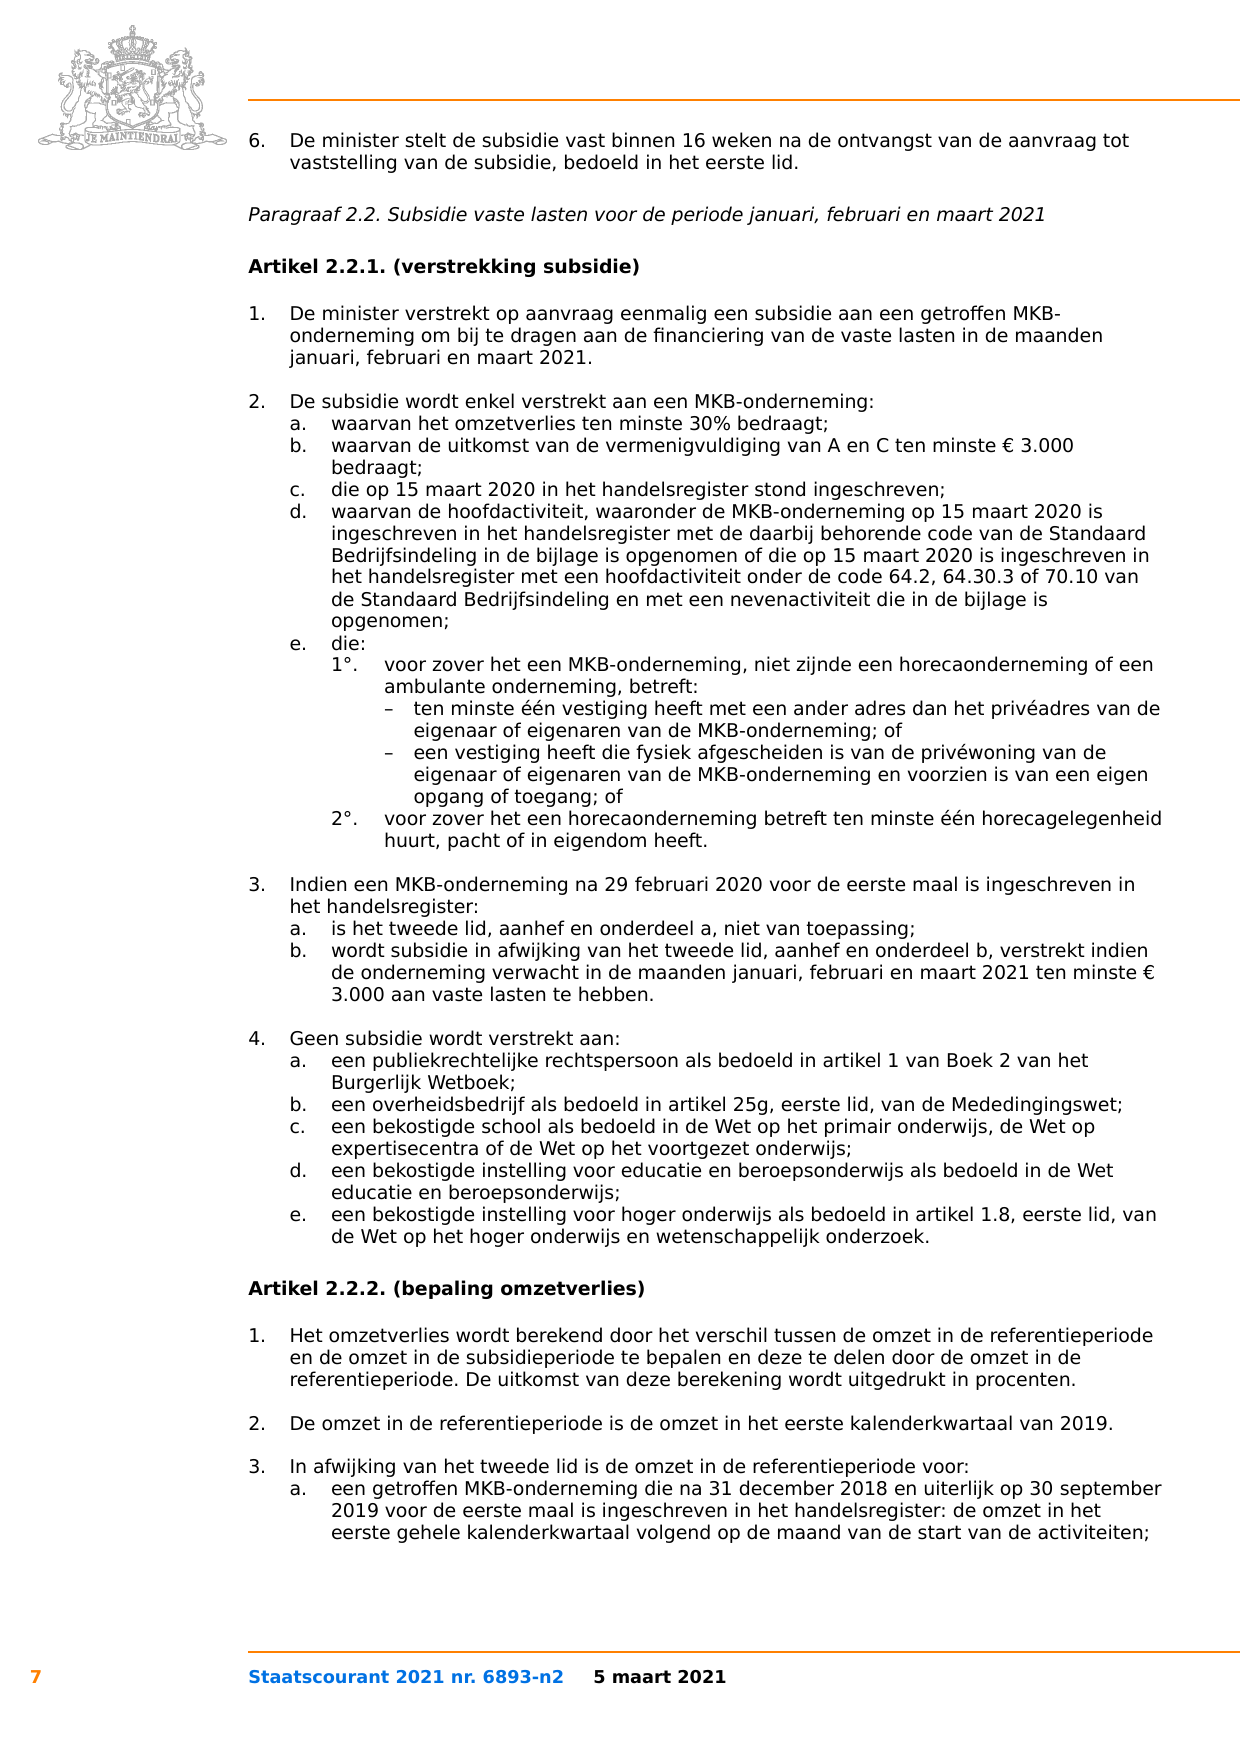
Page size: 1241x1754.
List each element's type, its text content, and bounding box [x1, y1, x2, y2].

text 1. De minister verstrekt op aanvraag eenmalig een subsidie aan een getroffen MKB-onderneming om bij te dragen aan de financiering van de vaste lasten in de maanden januari, februari en maart 2021. [248, 303, 1163, 369]
text d. waarvan de hoofdactiviteit, waaronder de MKB-onderneming op 15 maart 2020 is ingeschreven in het handelsregister met de daarbij behorende code van de Standaard Bedrijfsindeling in de bijlage is opgenomen of die op 15 maart 2020 is ingeschreven in het handelsregister met een hoofdactiviteit onder de code 64.2, 64.30.3 of 70.10 van de Standaard Bedrijfsindeling en met een nevenactiviteit die in de bijlage is opgenomen; [289, 501, 1163, 632]
text b. waarvan de uitkomst van de vermenigvuldiging van A en C ten minste € 3.000 bedraagt; [289, 434, 1163, 478]
text 2°. voor zover het een horecaonderneming betreft ten minste één horecagelegenheid huurt, pacht of in eigendom heeft. [331, 808, 1163, 852]
text a. een publiekrechtelijke rechtspersoon als bedoeld in artikel 1 van Boek 2 van het Burgerlijk Wetboek; [289, 1050, 1163, 1094]
text 1. Het omzetverlies wordt berekend door het verschil tussen de omzet in de referentieperiode en de omzet in de subsidieperiode te bepalen en deze te delen door de omzet in de referentieperiode. De uitkomst van deze berekening wordt uitgedrukt in procenten. [248, 1324, 1163, 1391]
text 3. In afwijking van het tweede lid is de omzet in de referentieperiode voor: [248, 1456, 1163, 1478]
subtitle Artikel 2.2.1. (verstrekking subsidie) [248, 256, 1163, 278]
subtitle Paragraaf 2.2. Subsidie vaste lasten voor de periode januari, februari en maart 2021 [248, 204, 1163, 226]
subtitle Artikel 2.2.2. (bepaling omzetverlies) [248, 1278, 1163, 1299]
text a. een getroffen MKB-onderneming die na 31 december 2018 en uiterlijk op 30 september 2019 voor de eerste maal is ingeschreven in het handelsregister: de omzet in het eerste gehele kalenderkwartaal volgend op de maand van de start van de activiteiten; [289, 1478, 1163, 1544]
text a. waarvan het omzetverlies ten minste 30% bedraagt; [289, 413, 1163, 434]
picture [38, 25, 227, 150]
text 6. De minister stelt de subsidie vast binnen 16 weken na de ontvangst van de aanvraag tot vaststelling van de subsidie, bedoeld in het eerste lid. [248, 130, 1163, 174]
text – een vestiging heeft die fysiek afgescheiden is van de privéwoning van de eigenaar of eigenaren van de MKB-onderneming en voorzien is van een eigen opgang of toegang; of [384, 742, 1163, 808]
text a. is het tweede lid, aanhef en onderdeel a, niet van toepassing; [289, 918, 1163, 940]
text 2. De omzet in de referentieperiode is de omzet in het eerste kalenderkwartaal van 2019. [248, 1412, 1163, 1434]
text 4. Geen subsidie wordt verstrekt aan: [248, 1028, 1163, 1050]
text c. een bekostigde school als bedoeld in de Wet op het primair onderwijs, de Wet op expertisecentra of de Wet op het voortgezet onderwijs; [289, 1116, 1163, 1160]
text – ten minste één vestiging heeft met een ander adres dan het privéadres van de eigenaar of eigenaren van de MKB-onderneming; of [384, 698, 1163, 742]
text 3. Indien een MKB-onderneming na 29 februari 2020 voor de eerste maal is ingeschreven in het handelsregister: [248, 874, 1163, 918]
text e. die: [289, 632, 1163, 654]
text c. die op 15 maart 2020 in het handelsregister stond ingeschreven; [289, 478, 1163, 501]
text e. een bekostigde instelling voor hoger onderwijs als bedoeld in artikel 1.8, eerste lid, van de Wet op het hoger onderwijs en wetenschappelijk onderzoek. [289, 1204, 1163, 1248]
text 1°. voor zover het een MKB-onderneming, niet zijnde een horecaonderneming of een ambulante onderneming, betreft: [331, 654, 1163, 698]
text b. een overheidsbedrijf als bedoeld in artikel 25g, eerste lid, van de Mededingingswet; [289, 1094, 1163, 1116]
text b. wordt subsidie in afwijking van het tweede lid, aanhef en onderdeel b, verstrekt indien de onderneming verwacht in de maanden januari, februari en maart 2021 ten minste € 3.000 aan vaste lasten te hebben. [289, 940, 1163, 1006]
text 2. De subsidie wordt enkel verstrekt aan een MKB-onderneming: [248, 391, 1163, 413]
text d. een bekostigde instelling voor educatie en beroepsonderwijs als bedoeld in de Wet educatie en beroepsonderwijs; [289, 1160, 1163, 1204]
